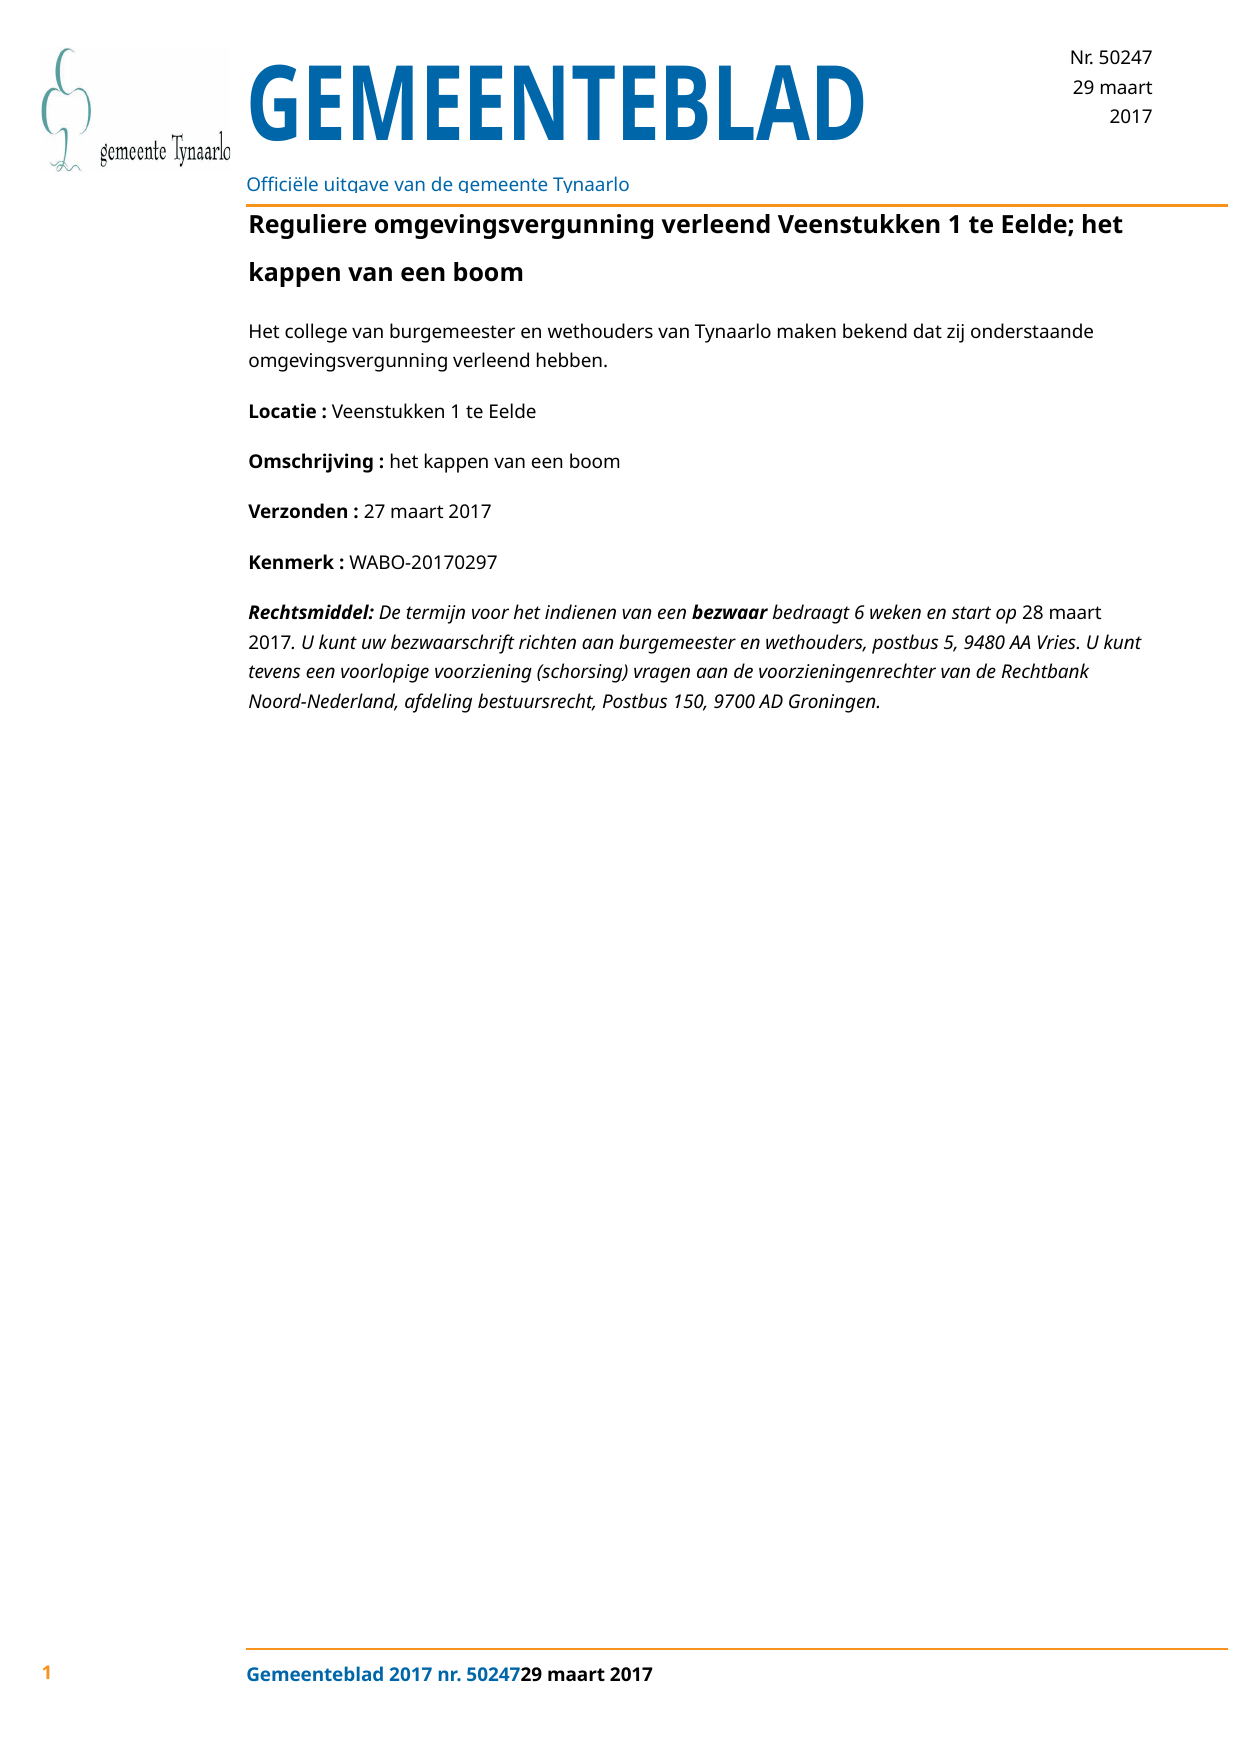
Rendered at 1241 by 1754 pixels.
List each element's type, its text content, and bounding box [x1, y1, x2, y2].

text Verzonden : 27 maart 2017 [248, 499, 1152, 524]
picture [41, 47, 231, 172]
text Rechtsmiddel: De termijn voor het indienen van een bezwaar bedraagt 6 weken en start op 28 maart 2017. U kunt uw bezwaarschrift richten aan burgemeester en wethouders, postbus 5, 9480 AA Vries. U kunt tevens een voorlopige voorziening (schorsing) vragen aan de voorzieningenrechter van de Rechtbank Noord-Nederland, afdeling bestuursrecht, Postbus 150, 9700 AD Groningen. [248, 599, 1152, 714]
text Kenmerk : WABO-20170297 [248, 549, 1152, 575]
text Locatie : Veenstukken 1 te Eelde [248, 398, 1152, 424]
text Het college van burgemeester en wethouders van Tynaarlo maken bekend dat zij onderstaande omgevingsvergunning verleend hebben. [248, 318, 1152, 373]
text Omschrijving : het kappen van een boom [248, 448, 1152, 474]
text Reguliere omgevingsvergunning verleend Veenstukken 1 te Eelde; het kappen van een boom [248, 207, 1152, 288]
